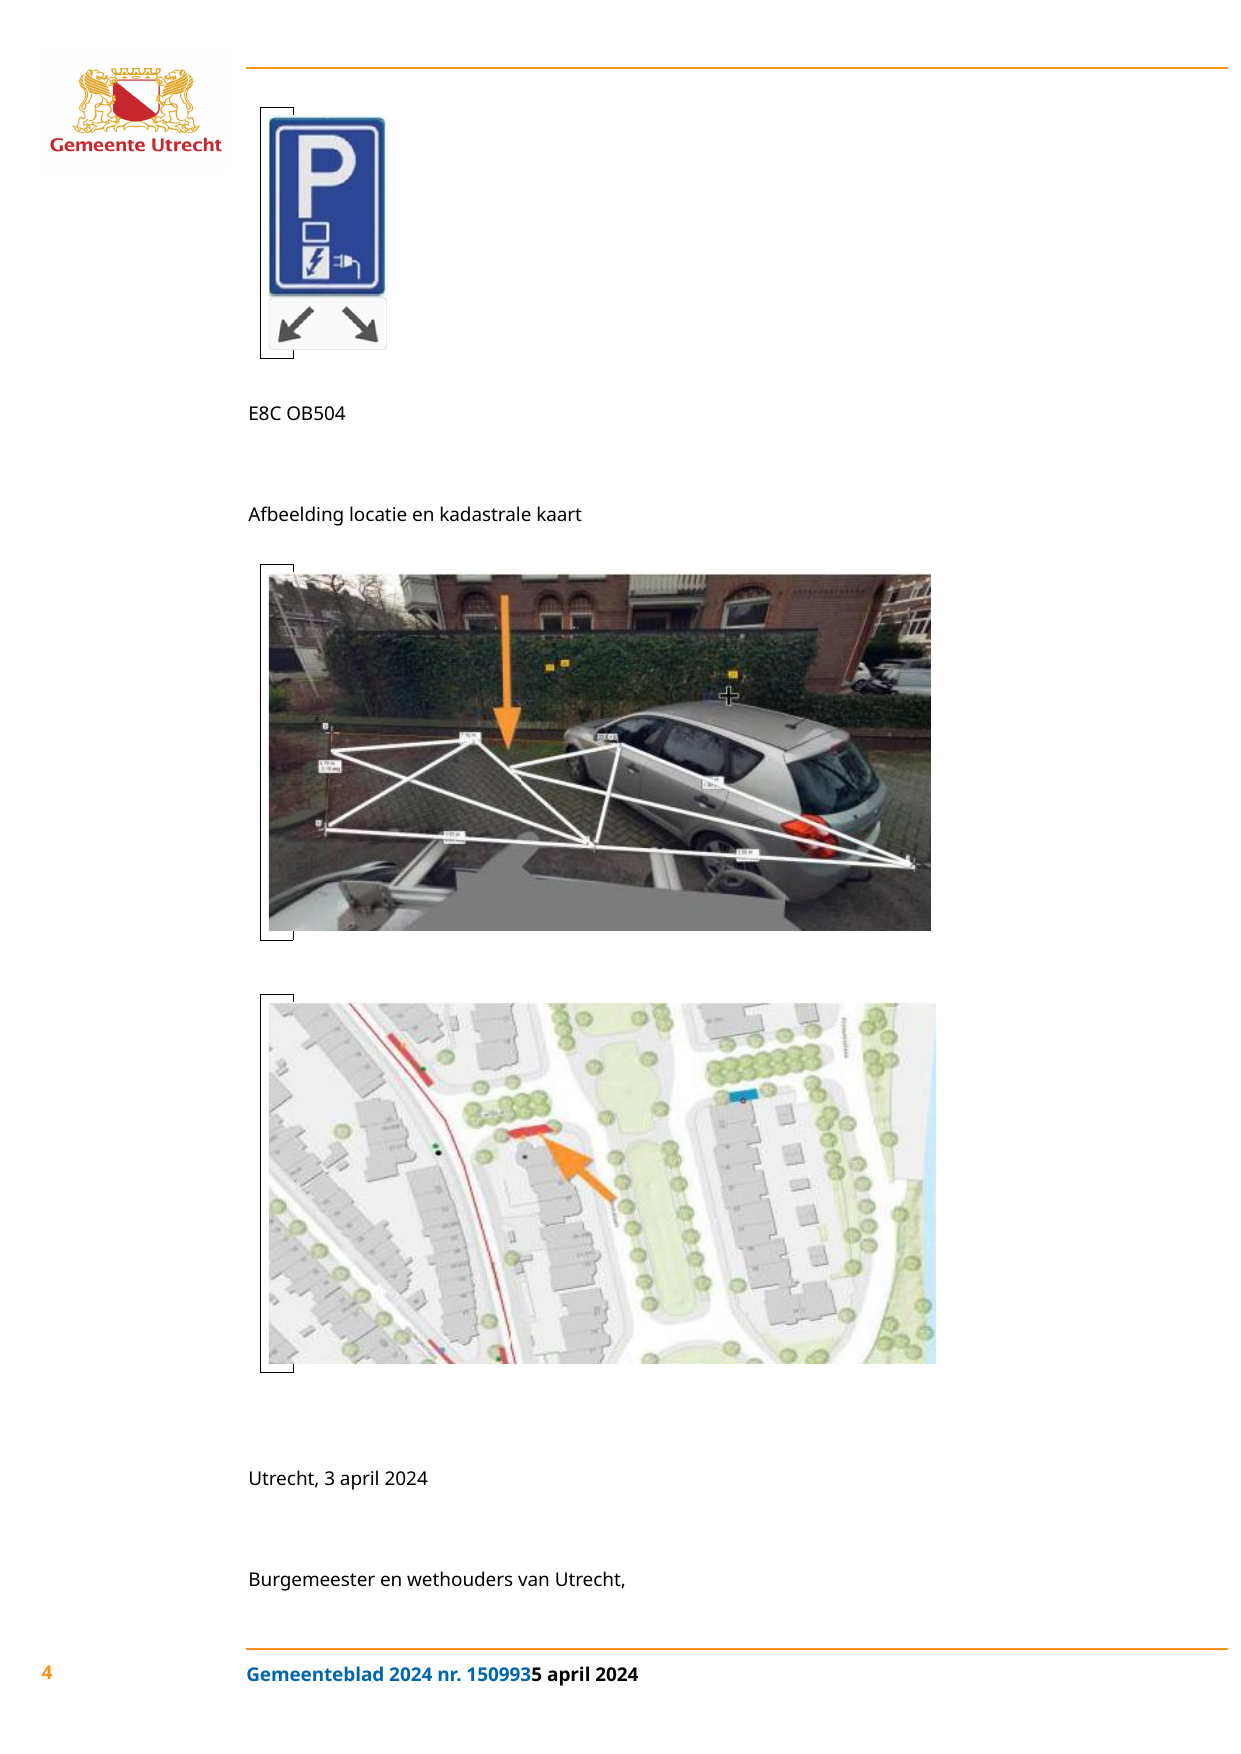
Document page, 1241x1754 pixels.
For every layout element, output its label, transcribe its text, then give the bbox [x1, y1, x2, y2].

picture [268, 1002, 937, 1364]
text E8C OB504 [248, 401, 1152, 426]
text Burgemeester en wethouders van Utrecht, [248, 1566, 1152, 1592]
picture [268, 115, 387, 350]
picture [268, 572, 931, 931]
text Utrecht, 3 april 2024 [248, 1465, 1152, 1491]
text Afbeelding locatie en kadastrale kaart [248, 501, 1152, 527]
picture [41, 47, 231, 172]
